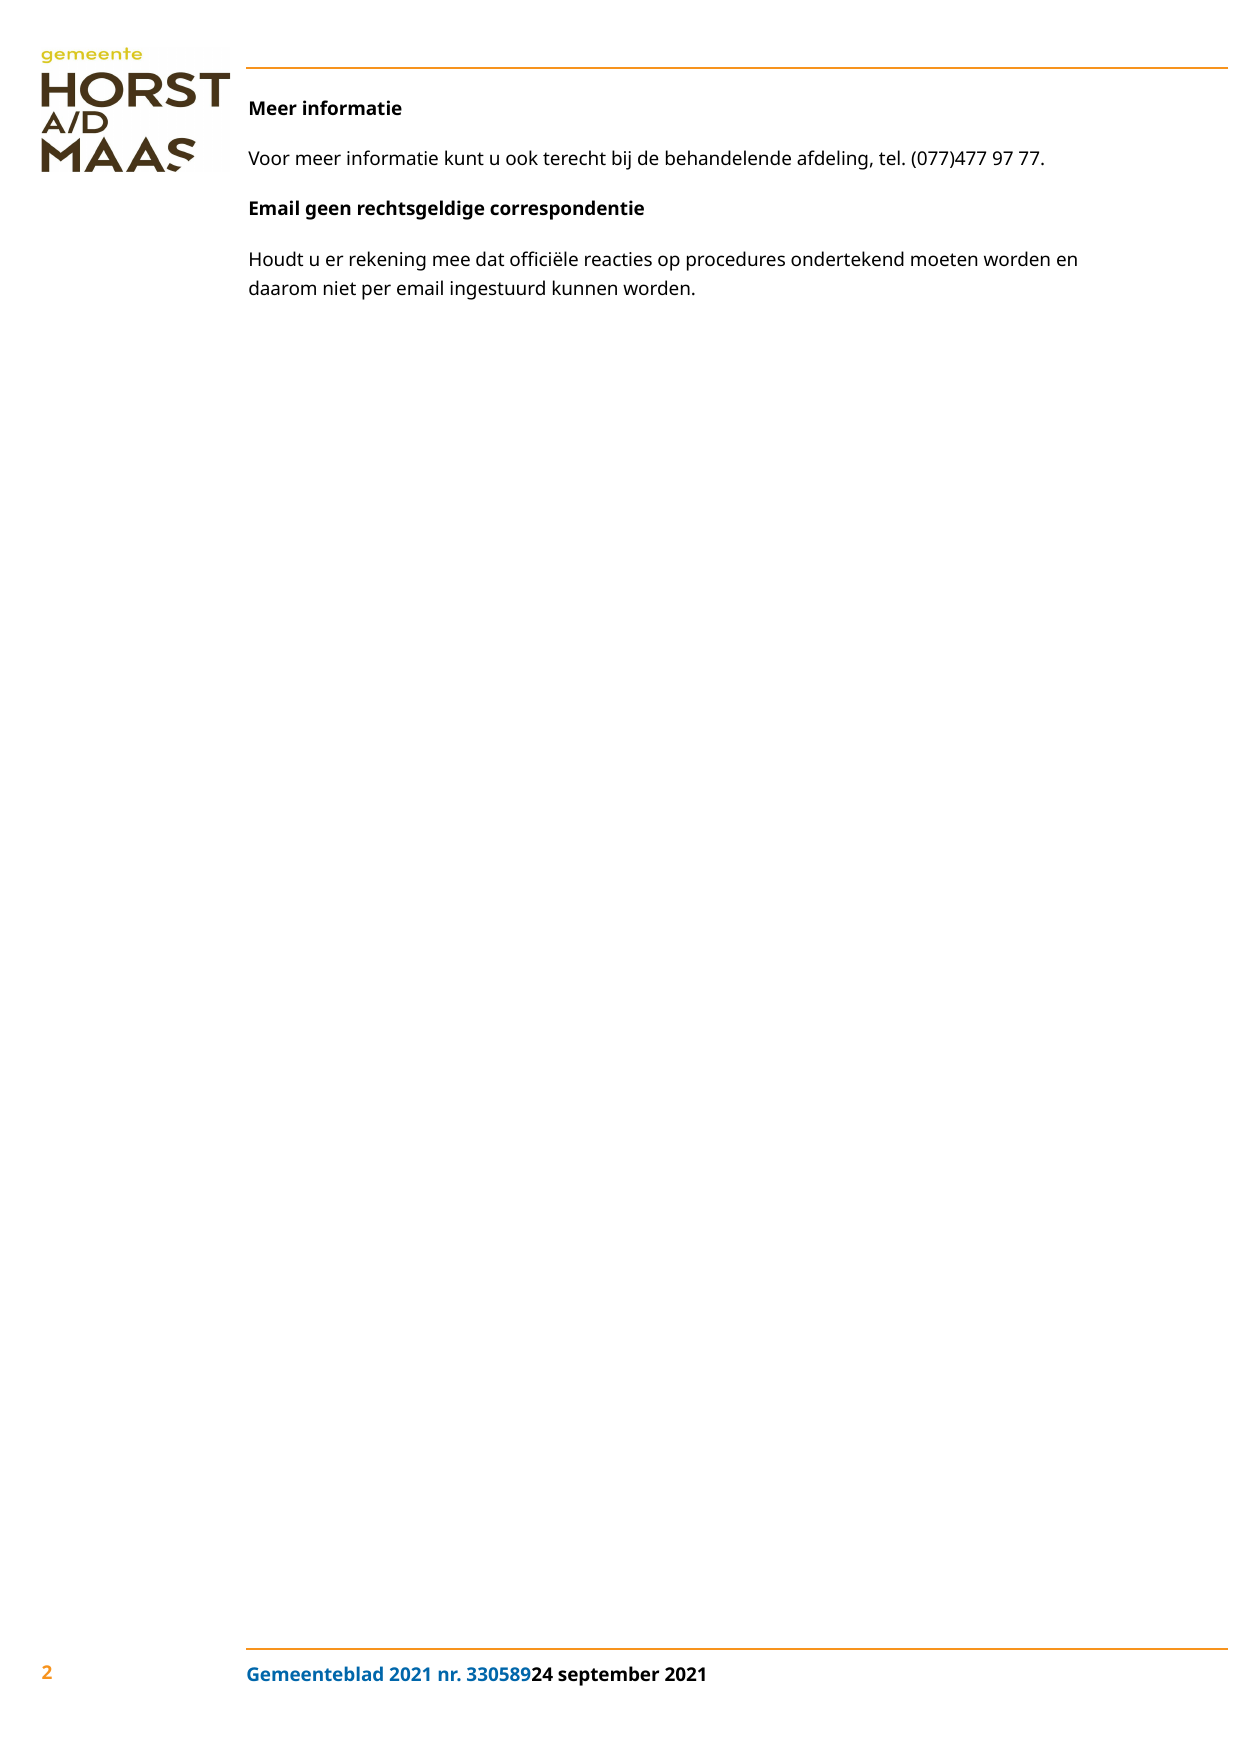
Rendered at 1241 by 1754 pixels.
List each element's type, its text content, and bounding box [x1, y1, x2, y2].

text Houdt u er rekening mee dat officiële reacties op procedures ondertekend moeten worden en daarom niet per email ingestuurd kunnen worden. [248, 246, 1152, 301]
text Email geen rechtsgeldige correspondentie [248, 196, 1152, 221]
text Voor meer informatie kunt u ook terecht bij de behandelende afdeling, tel. (077)477 97 77. [248, 145, 1152, 171]
picture [41, 47, 231, 172]
text Meer informatie [248, 95, 1152, 121]
